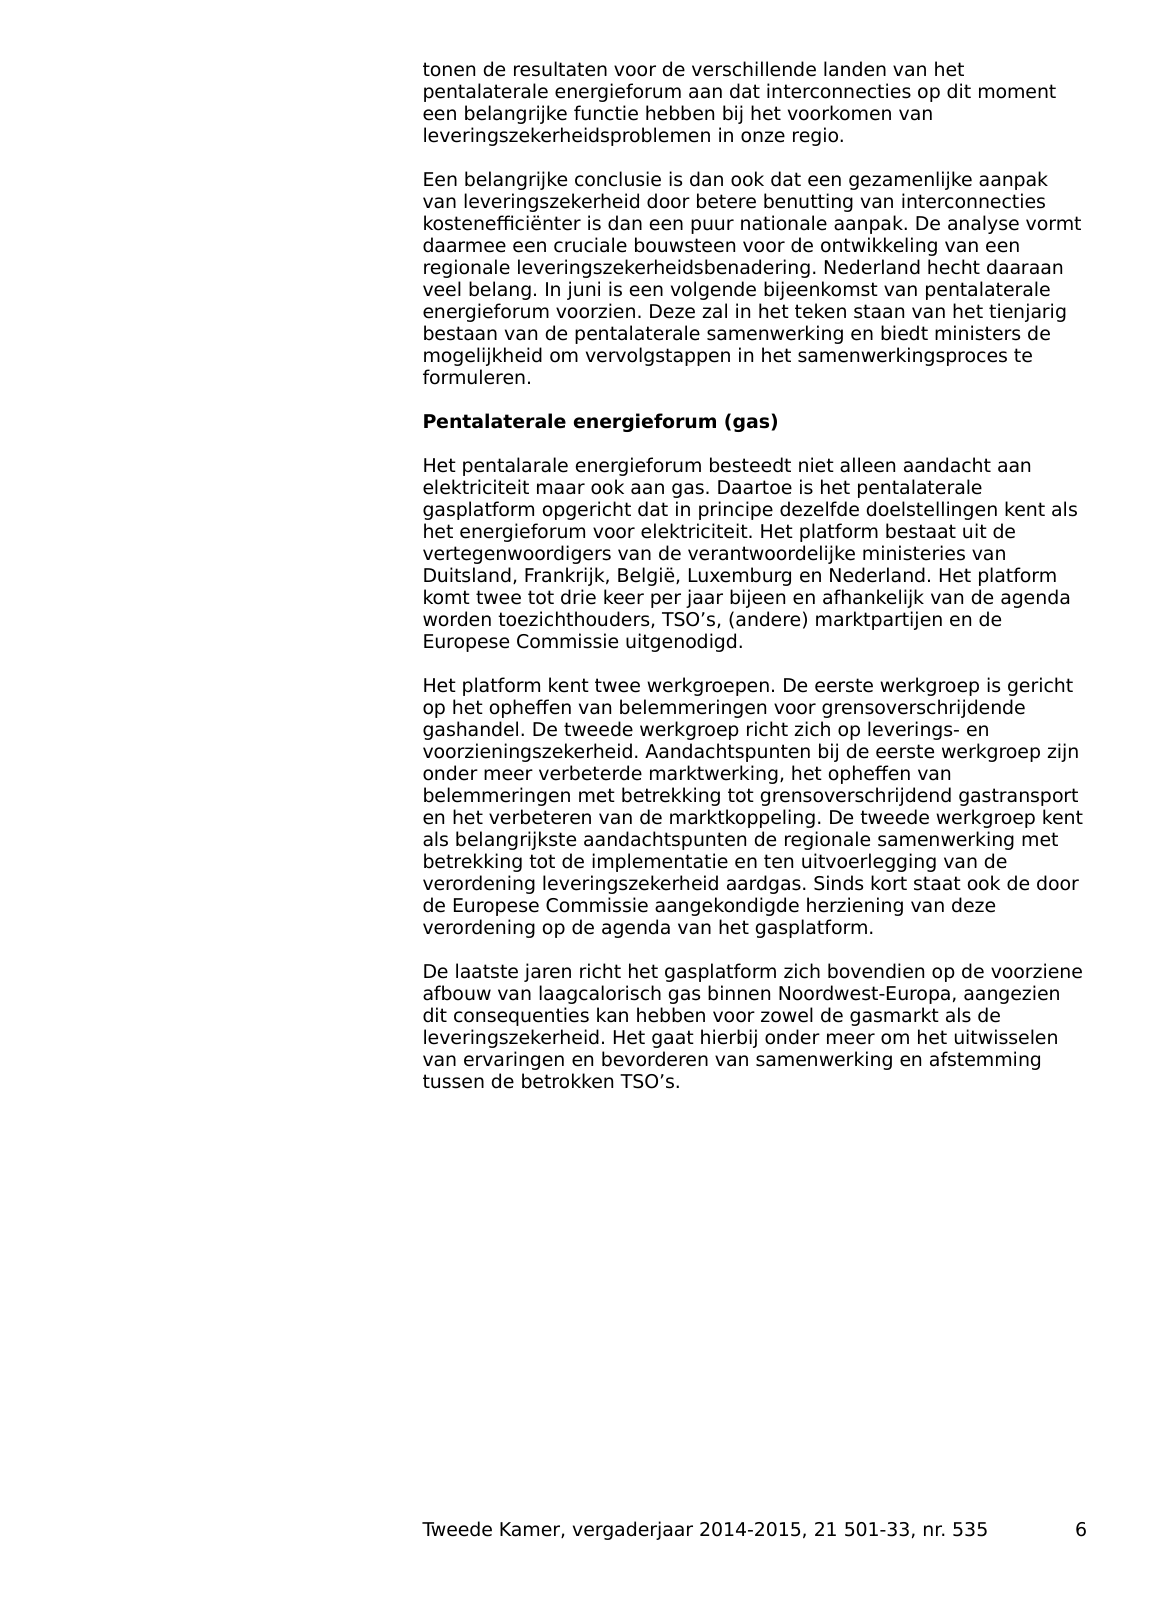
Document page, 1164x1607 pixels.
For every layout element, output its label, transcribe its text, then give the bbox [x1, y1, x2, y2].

text Het pentalarale energieforum besteedt niet alleen aandacht aan elektriciteit maar ook aan gas. Daartoe is het pentalaterale gasplatform opgericht dat in principe dezelfde doelstellingen kent als het energieforum voor elektriciteit. Het platform bestaat uit de vertegenwoordigers van de verantwoordelijke ministeries van Duitsland, Frankrijk, België, Luxemburg en Nederland. Het platform komt twee tot drie keer per jaar bijeen en afhankelijk van de agenda worden toezichthouders, TSO’s, (andere) marktpartijen en de Europese Commissie uitgenodigd. [422, 455, 1087, 653]
text tonen de resultaten voor de verschillende landen van het pentalaterale energieforum aan dat interconnecties op dit moment een belangrijke functie hebben bij het voorkomen van leveringszekerheidsproblemen in onze regio. [422, 59, 1087, 147]
text De laatste jaren richt het gasplatform zich bovendien op de voorziene afbouw van laagcalorisch gas binnen Noordwest-Europa, aangezien dit consequenties kan hebben voor zowel de gasmarkt als de leveringszekerheid. Het gaat hierbij onder meer om het uitwisselen van ervaringen en bevorderen van samenwerking en afstemming tussen de betrokken TSO’s. [422, 961, 1087, 1093]
text Een belangrijke conclusie is dan ook dat een gezamenlijke aanpak van leveringszekerheid door betere benutting van interconnecties kostenefficiënter is dan een puur nationale aanpak. De analyse vormt daarmee een cruciale bouwsteen voor de ontwikkeling van een regionale leveringszekerheidsbenadering. Nederland hecht daaraan veel belang. In juni is een volgende bijeenkomst van pentalaterale energieforum voorzien. Deze zal in het teken staan van het tienjarig bestaan van de pentalaterale samenwerking en biedt ministers de mogelijkheid om vervolgstappen in het samenwerkingsproces te formuleren. [422, 169, 1087, 389]
subtitle Pentalaterale energieforum (gas) [422, 411, 1087, 433]
text Het platform kent twee werkgroepen. De eerste werkgroep is gericht op het opheffen van belemmeringen voor grensoverschrijdende gashandel. De tweede werkgroep richt zich op leverings- en voorzieningszekerheid. Aandachtspunten bij de eerste werkgroep zijn onder meer verbeterde marktwerking, het opheffen van belemmeringen met betrekking tot grensoverschrijdend gastransport en het verbeteren van de marktkoppeling. De tweede werkgroep kent als belangrijkste aandachtspunten de regionale samenwerking met betrekking tot de implementatie en ten uitvoerlegging van de verordening leveringszekerheid aardgas. Sinds kort staat ook de door de Europese Commissie aangekondigde herziening van deze verordening op de agenda van het gasplatform. [422, 675, 1087, 939]
